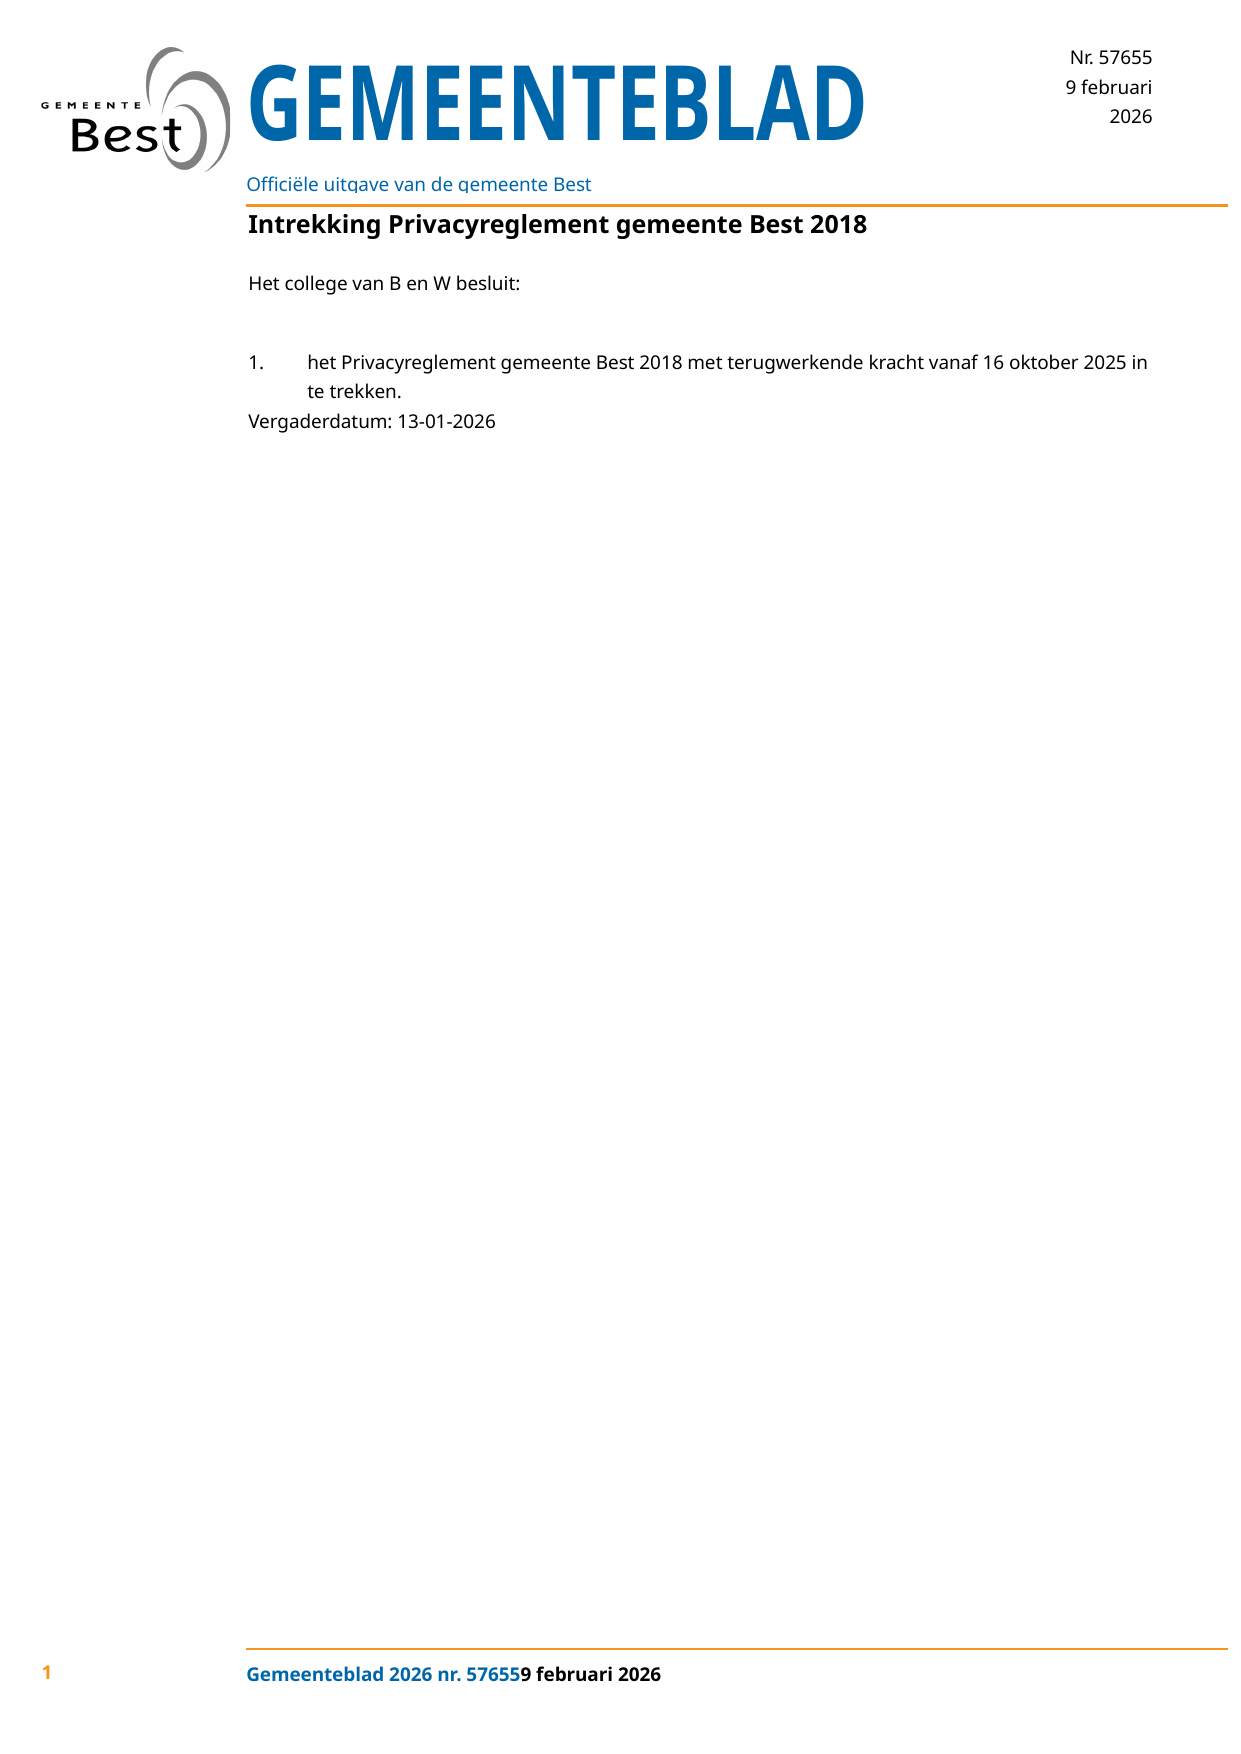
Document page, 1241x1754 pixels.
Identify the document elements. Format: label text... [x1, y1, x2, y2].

text Vergaderdatum: 13-01-2026 [248, 408, 1152, 434]
text Intrekking Privacyreglement gemeente Best 2018 [248, 207, 1152, 241]
text Het college van B en W besluit: [248, 270, 1152, 296]
list het Privacyreglement gemeente Best 2018 met terugwerkende kracht vanaf 16 oktober 2025 in te trekken. [248, 349, 1152, 404]
picture [41, 47, 231, 172]
